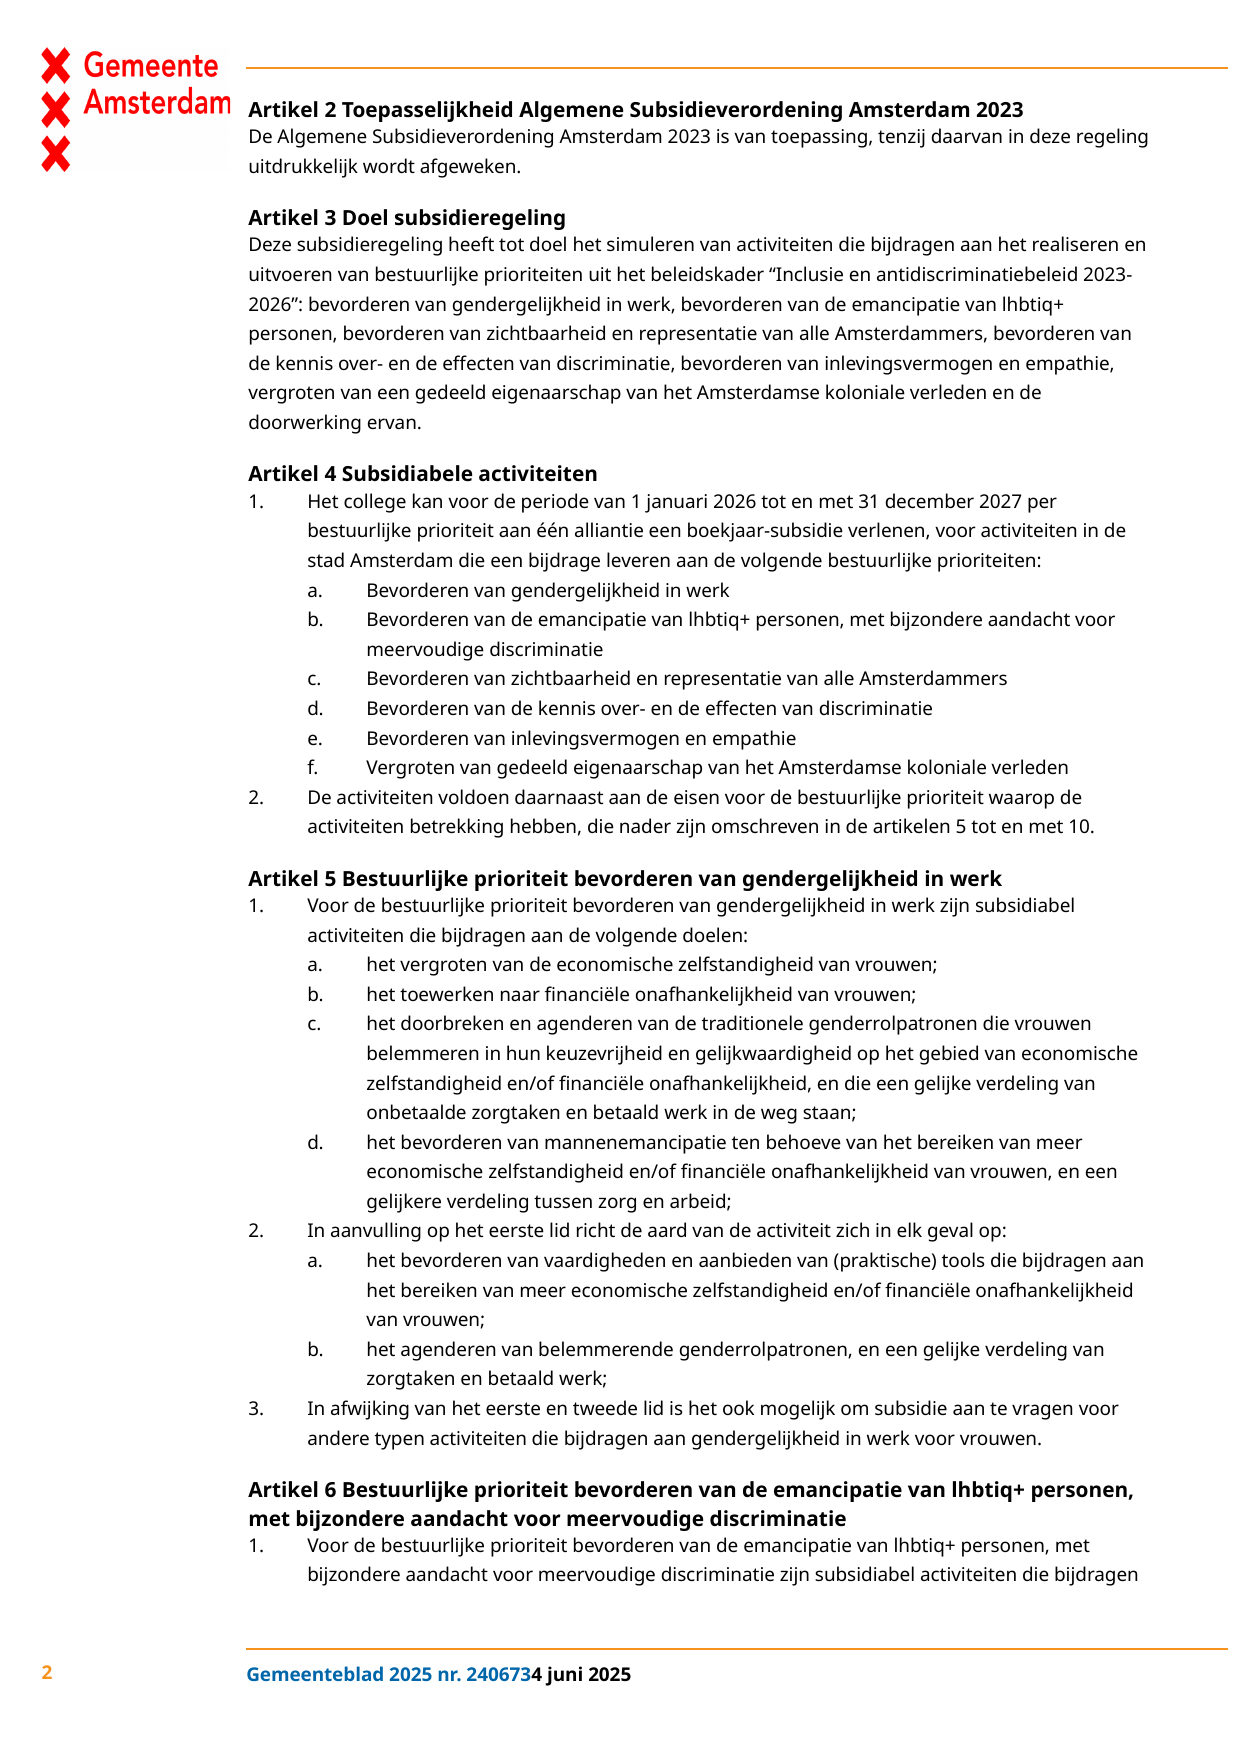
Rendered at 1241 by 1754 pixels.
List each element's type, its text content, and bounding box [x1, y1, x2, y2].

list het doorbreken en agenderen van de traditionele genderrolpatronen die vrouwen belemmeren in hun keuzevrijheid en gelijkwaardigheid op het gebied van economische zelfstandigheid en/of financiële onafhankelijkheid, en die een gelijke verdeling van onbetaalde zorgtaken en betaald werk in de weg staan; [307, 1011, 1152, 1125]
text Artikel 4 Subsidiabele activiteiten [248, 459, 1152, 488]
list Voor de bestuurlijke prioriteit bevorderen van de emancipatie van lhbtiq+ personen, met bijzondere aandacht voor meervoudige discriminatie zijn subsidiabel activiteiten die bijdragen [248, 1532, 1152, 1587]
text Artikel 2 Toepasselijkheid Algemene Subsidieverordening Amsterdam 2023 [248, 95, 1152, 123]
list het bevorderen van vaardigheden en aanbieden van (praktische) tools die bijdragen aan het bereiken van meer economische zelfstandigheid en/of financiële onafhankelijkheid van vrouwen; [307, 1247, 1152, 1332]
list Bevorderen van gendergelijkheid in werk [307, 577, 1152, 602]
list het toewerken naar financiële onafhankelijkheid van vrouwen; [307, 981, 1152, 1007]
list Bevorderen van de kennis over- en de effecten van discriminatie [307, 695, 1152, 721]
list Bevorderen van zichtbaarheid en representatie van alle Amsterdammers [307, 666, 1152, 691]
list het vergroten van de economische zelfstandigheid van vrouwen; [307, 951, 1152, 977]
picture [41, 47, 231, 172]
list Het college kan voor de periode van 1 januari 2026 tot en met 31 december 2027 per bestuurlijke prioriteit aan één alliantie een boekjaar-subsidie verlenen, voor activiteiten in de stad Amsterdam die een bijdrage leveren aan de volgende bestuurlijke prioriteiten: [248, 488, 1152, 573]
text Artikel 3 Doel subsidieregeling [248, 203, 1152, 232]
text Artikel 5 Bestuurlijke prioriteit bevorderen van gendergelijkheid in werk [248, 864, 1152, 892]
list In aanvulling op het eerste lid richt de aard van de activiteit zich in elk geval op: [248, 1218, 1152, 1243]
text Deze subsidieregeling heeft tot doel het simuleren van activiteiten die bijdragen aan het realiseren en uitvoeren van bestuurlijke prioriteiten uit het beleidskader “Inclusie en antidiscriminatiebeleid 2023-2026”: bevorderen van gendergelijkheid in werk, bevorderen van de emancipatie van lhbtiq+ personen, bevorderen van zichtbaarheid en representatie van alle Amsterdammers, bevorderen van de kennis over- en de effecten van discriminatie, bevorderen van inlevingsvermogen en empathie, vergroten van een gedeeld eigenaarschap van het Amsterdamse koloniale verleden en de doorwerking ervan. [248, 232, 1152, 435]
list het agenderen van belemmerende genderrolpatronen, en een gelijke verdeling van zorgtaken en betaald werk; [307, 1336, 1152, 1391]
list In afwijking van het eerste en tweede lid is het ook mogelijk om subsidie aan te vragen voor andere typen activiteiten die bijdragen aan gendergelijkheid in werk voor vrouwen. [248, 1395, 1152, 1451]
text Artikel 6 Bestuurlijke prioriteit bevorderen van de emancipatie van lhbtiq+ personen, met bijzondere aandacht voor meervoudige discriminatie [248, 1475, 1152, 1532]
list Voor de bestuurlijke prioriteit bevorderen van gendergelijkheid in werk zijn subsidiabel activiteiten die bijdragen aan de volgende doelen: [248, 892, 1152, 948]
list Bevorderen van de emancipatie van lhbtiq+ personen, met bijzondere aandacht voor meervoudige discriminatie [307, 606, 1152, 662]
list Bevorderen van inlevingsvermogen en empathie [307, 725, 1152, 750]
text De Algemene Subsidieverordening Amsterdam 2023 is van toepassing, tenzij daarvan in deze regeling uitdrukkelijk wordt afgeweken. [248, 123, 1152, 178]
list De activiteiten voldoen daarnaast aan de eisen voor de bestuurlijke prioriteit waarop de activiteiten betrekking hebben, die nader zijn omschreven in de artikelen 5 tot en met 10. [248, 784, 1152, 839]
list Vergroten van gedeeld eigenaarschap van het Amsterdamse koloniale verleden [307, 754, 1152, 780]
list het bevorderen van mannenemancipatie ten behoeve van het bereiken van meer economische zelfstandigheid en/of financiële onafhankelijkheid van vrouwen, en een gelijkere verdeling tussen zorg en arbeid; [307, 1129, 1152, 1214]
